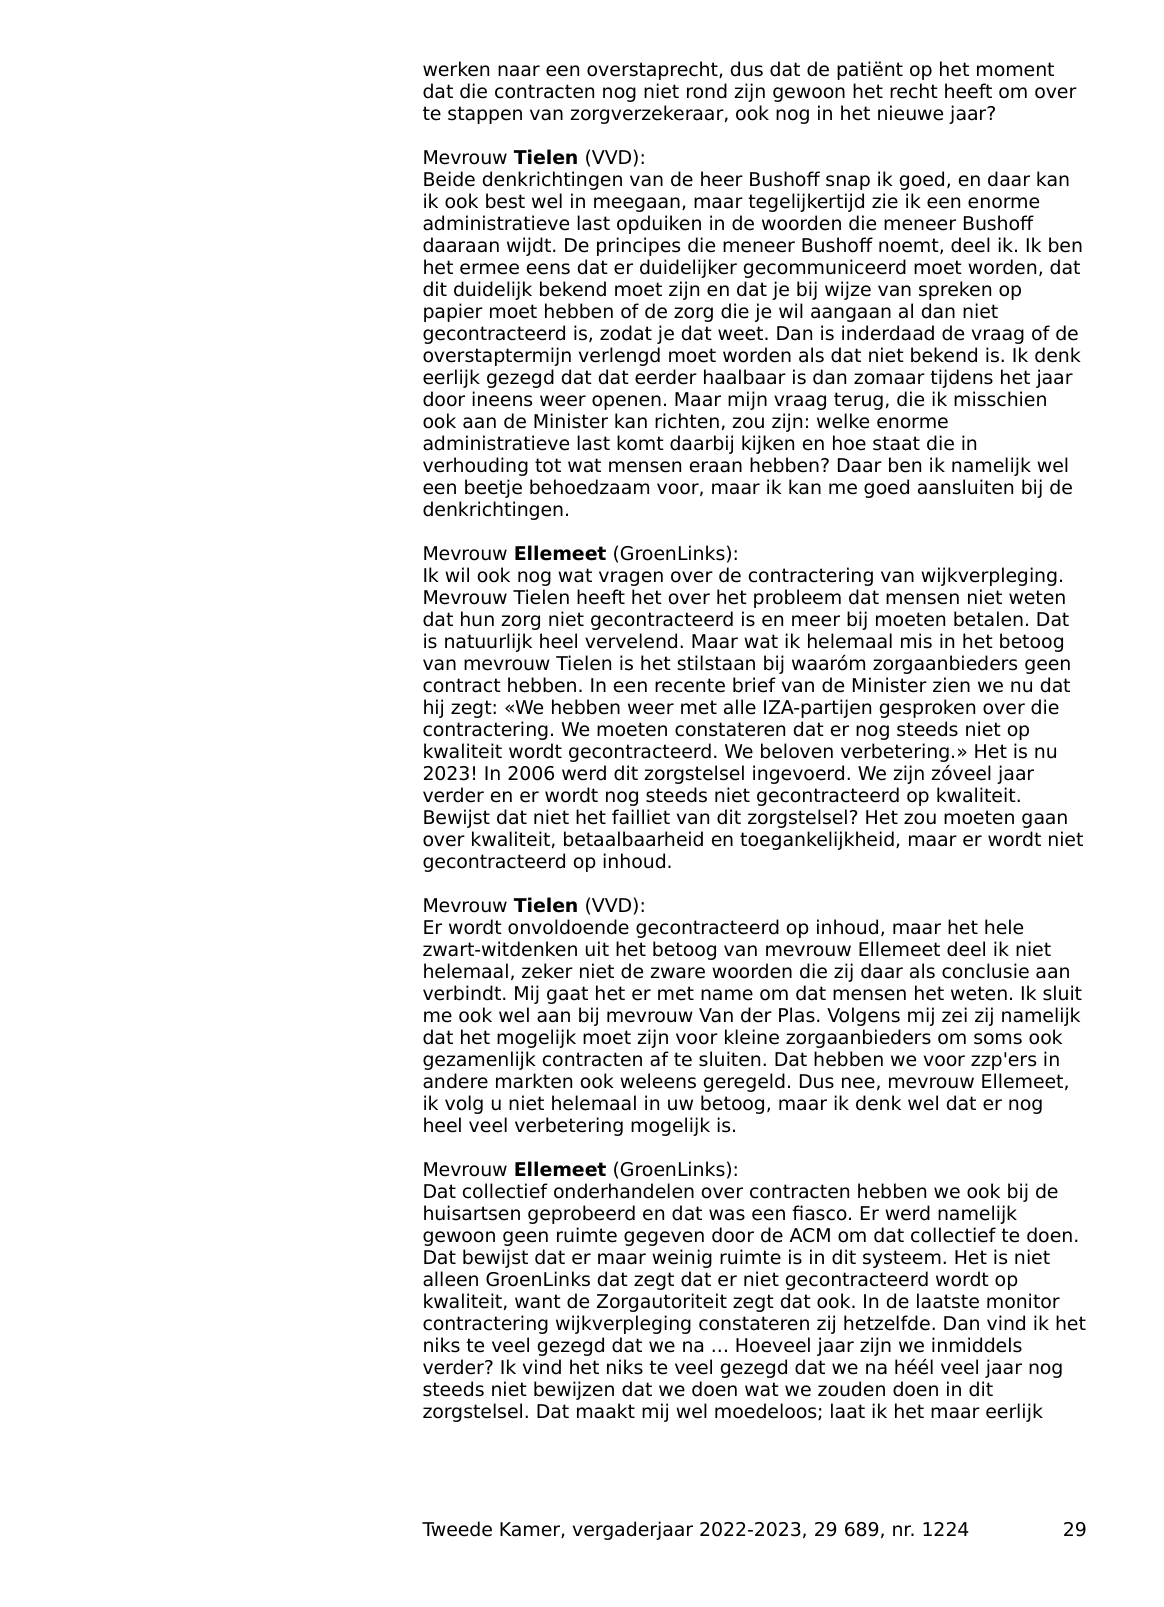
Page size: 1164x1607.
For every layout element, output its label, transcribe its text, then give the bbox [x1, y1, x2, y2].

text Er wordt onvoldoende gecontracteerd op inhoud, maar het hele zwart-witdenken uit het betoog van mevrouw Ellemeet deel ik niet helemaal, zeker niet de zware woorden die zij daar als conclusie aan verbindt. Mij gaat het er met name om dat mensen het weten. Ik sluit me ook wel aan bij mevrouw Van der Plas. Volgens mij zei zij namelijk dat het mogelijk moet zijn voor kleine zorgaanbieders om soms ook gezamenlijk contracten af te sluiten. Dat hebben we voor zzp'ers in andere markten ook weleens geregeld. Dus nee, mevrouw Ellemeet, ik volg u niet helemaal in uw betoog, maar ik denk wel dat er nog heel veel verbetering mogelijk is. [422, 917, 1087, 1137]
text Mevrouw Ellemeet (GroenLinks): [422, 543, 1087, 565]
text werken naar een overstaprecht, dus dat de patiënt op het moment dat die contracten nog niet rond zijn gewoon het recht heeft om over te stappen van zorgverzekeraar, ook nog in het nieuwe jaar? [422, 59, 1087, 125]
text Dat collectief onderhandelen over contracten hebben we ook bij de huisartsen geprobeerd en dat was een fiasco. Er werd namelijk gewoon geen ruimte gegeven door de ACM om dat collectief te doen. Dat bewijst dat er maar weinig ruimte is in dit systeem. Het is niet alleen GroenLinks dat zegt dat er niet gecontracteerd wordt op kwaliteit, want de Zorgautoriteit zegt dat ook. In de laatste monitor contractering wijkverpleging constateren zij hetzelfde. Dan vind ik het niks te veel gezegd dat we na ... Hoeveel jaar zijn we inmiddels verder? Ik vind het niks te veel gezegd dat we na héél veel jaar nog steeds niet bewijzen dat we doen wat we zouden doen in dit zorgstelsel. Dat maakt mij wel moedeloos; laat ik het maar eerlijk [422, 1181, 1087, 1423]
text Mevrouw Ellemeet (GroenLinks): [422, 1159, 1087, 1181]
text Mevrouw Tielen (VVD): [422, 895, 1087, 917]
text Ik wil ook nog wat vragen over de contractering van wijkverpleging. Mevrouw Tielen heeft het over het probleem dat mensen niet weten dat hun zorg niet gecontracteerd is en meer bij moeten betalen. Dat is natuurlijk heel vervelend. Maar wat ik helemaal mis in het betoog van mevrouw Tielen is het stilstaan bij waaróm zorgaanbieders geen contract hebben. In een recente brief van de Minister zien we nu dat hij zegt: «We hebben weer met alle IZA-partijen gesproken over die contractering. We moeten constateren dat er nog steeds niet op kwaliteit wordt gecontracteerd. We beloven verbetering.» Het is nu 2023! In 2006 werd dit zorgstelsel ingevoerd. We zijn zóveel jaar verder en er wordt nog steeds niet gecontracteerd op kwaliteit. Bewijst dat niet het failliet van dit zorgstelsel? Het zou moeten gaan over kwaliteit, betaalbaarheid en toegankelijkheid, maar er wordt niet gecontracteerd op inhoud. [422, 565, 1087, 873]
text Beide denkrichtingen van de heer Bushoff snap ik goed, en daar kan ik ook best wel in meegaan, maar tegelijkertijd zie ik een enorme administratieve last opduiken in de woorden die meneer Bushoff daaraan wijdt. De principes die meneer Bushoff noemt, deel ik. Ik ben het ermee eens dat er duidelijker gecommuniceerd moet worden, dat dit duidelijk bekend moet zijn en dat je bij wijze van spreken op papier moet hebben of de zorg die je wil aangaan al dan niet gecontracteerd is, zodat je dat weet. Dan is inderdaad de vraag of de overstaptermijn verlengd moet worden als dat niet bekend is. Ik denk eerlijk gezegd dat dat eerder haalbaar is dan zomaar tijdens het jaar door ineens weer openen. Maar mijn vraag terug, die ik misschien ook aan de Minister kan richten, zou zijn: welke enorme administratieve last komt daarbij kijken en hoe staat die in verhouding tot wat mensen eraan hebben? Daar ben ik namelijk wel een beetje behoedzaam voor, maar ik kan me goed aansluiten bij de denkrichtingen. [422, 169, 1087, 521]
text Mevrouw Tielen (VVD): [422, 147, 1087, 169]
